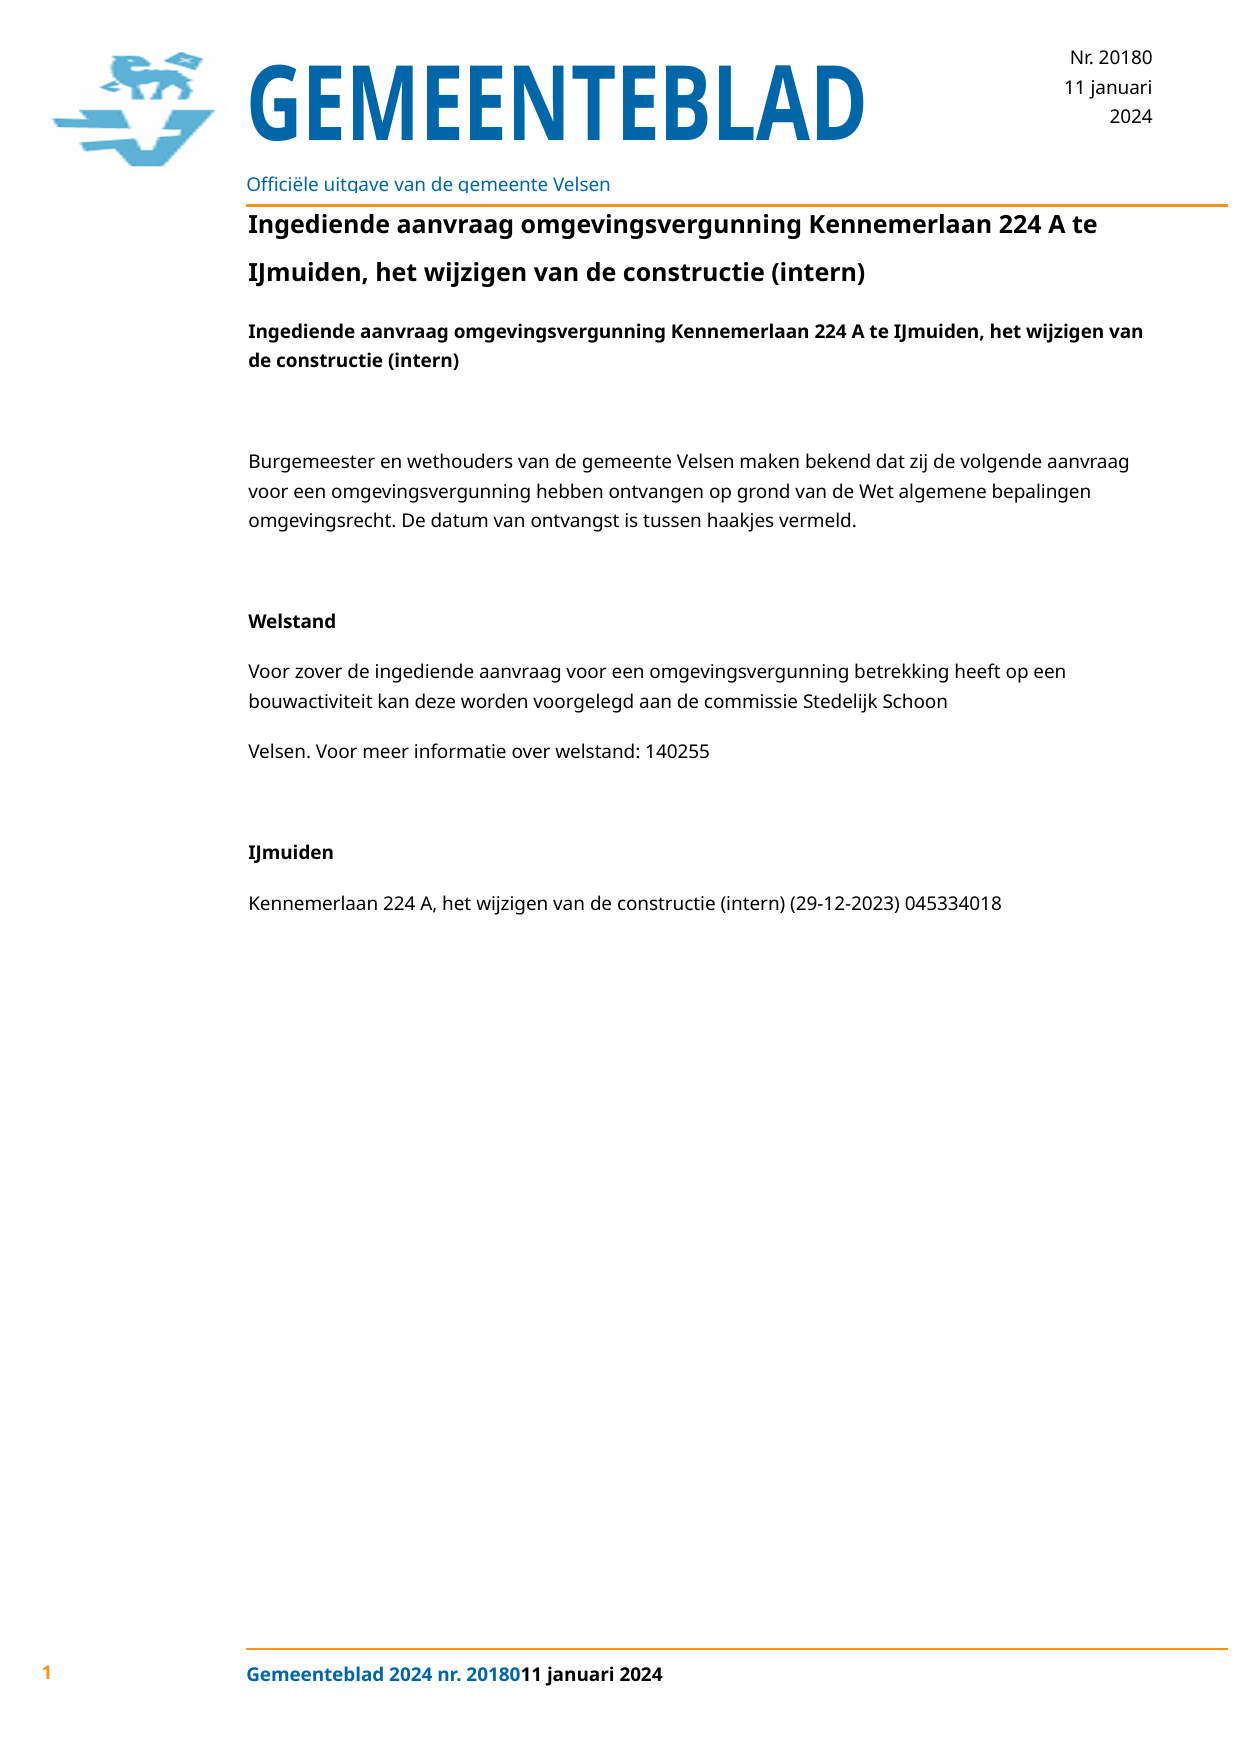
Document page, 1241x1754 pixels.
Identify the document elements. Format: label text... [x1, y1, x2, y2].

text Ingediende aanvraag omgevingsvergunning Kennemerlaan 224 A te IJmuiden, het wijzigen van de constructie (intern) [248, 207, 1152, 288]
text Burgemeester en wethouders van de gemeente Velsen maken bekend dat zij de volgende aanvraag voor een omgevingsvergunning hebben ontvangen op grond van de Wet algemene bepalingen omgevingsrecht. De datum van ontvangst is tussen haakjes vermeld. [248, 448, 1152, 533]
text Kennemerlaan 224 A, het wijzigen van de constructie (intern) (29-12-2023) 045334018 [248, 890, 1152, 916]
text Ingediende aanvraag omgevingsvergunning Kennemerlaan 224 A te IJmuiden, het wijzigen van de constructie (intern) [248, 318, 1152, 373]
text Velsen. Voor meer informatie over welstand: 140255 [248, 739, 1152, 764]
text Welstand [248, 608, 1152, 634]
picture [41, 47, 231, 172]
text IJmuiden [248, 839, 1152, 865]
text Voor zover de ingediende aanvraag voor een omgevingsvergunning betrekking heeft op een bouwactiviteit kan deze worden voorgelegd aan de commissie Stedelijk Schoon [248, 659, 1152, 714]
